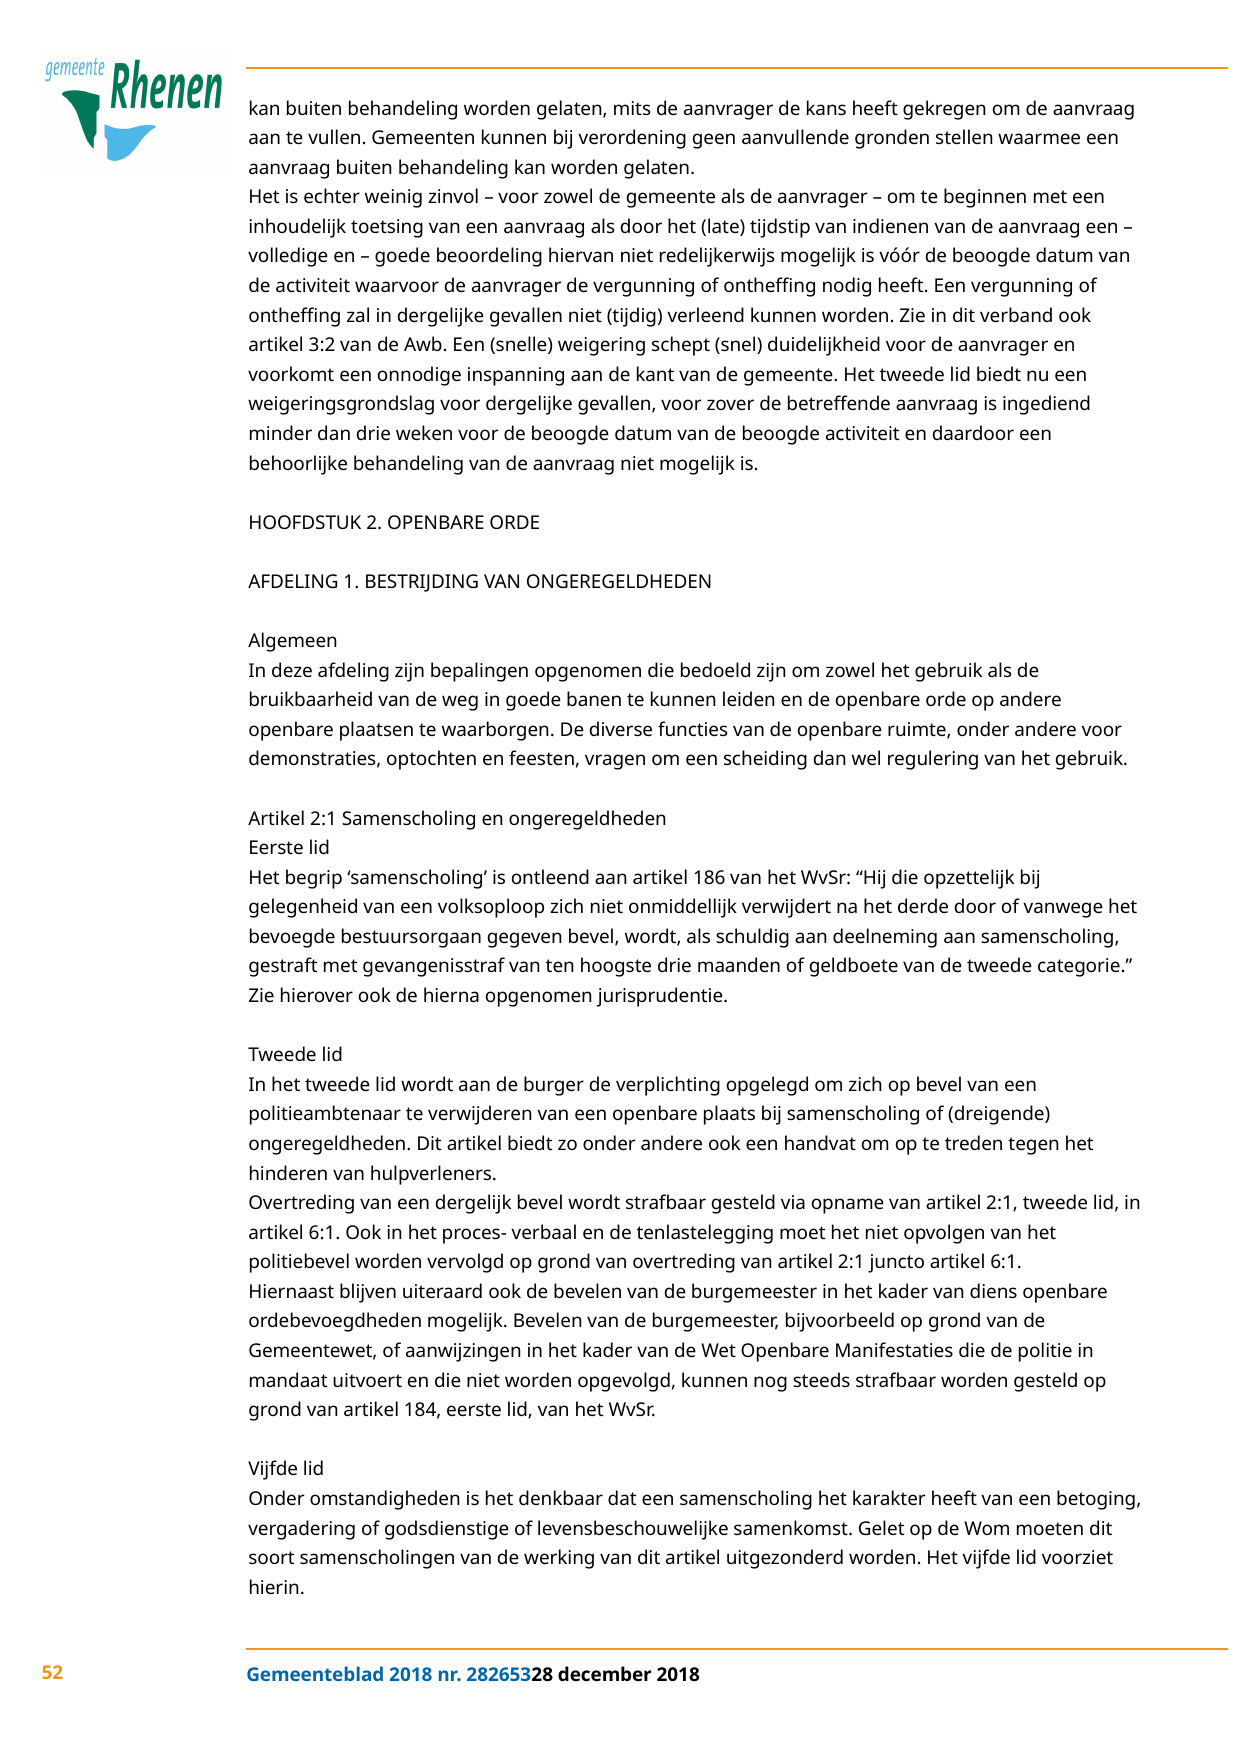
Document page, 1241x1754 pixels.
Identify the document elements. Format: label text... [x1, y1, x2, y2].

picture [41, 47, 231, 172]
text Artikel 2:1 Samenscholing en ongeregeldheden [248, 805, 1152, 831]
text Vijfde lid [248, 1456, 1152, 1481]
text Het is echter weinig zinvol – voor zowel de gemeente als de aanvrager – om te beginnen met een inhoudelijk toetsing van een aanvraag als door het (late) tijdstip van indienen van de aanvraag een –volledige en – goede beoordeling hiervan niet redelijkerwijs mogelijk is vóór de beoogde datum van de activiteit waarvoor de aanvrager de vergunning of ontheffing nodig heeft. Een vergunning of ontheffing zal in dergelijke gevallen niet (tijdig) verleend kunnen worden. Zie in dit verband ook artikel 3:2 van de Awb. Een (snelle) weigering schept (snel) duidelijkheid voor de aanvrager en voorkomt een onnodige inspanning aan de kant van de gemeente. Het tweede lid biedt nu een weigeringsgrondslag voor dergelijke gevallen, voor zover de betreffende aanvraag is ingediend minder dan drie weken voor de beoogde datum van de beoogde activiteit en daardoor een behoorlijke behandeling van de aanvraag niet mogelijk is. [248, 183, 1152, 476]
text In het tweede lid wordt aan de burger de verplichting opgelegd om zich op bevel van een politieambtenaar te verwijderen van een openbare plaats bij samenscholing of (dreigende) ongeregeldheden. Dit artikel biedt zo onder andere ook een handvat om op te treden tegen het hinderen van hulpverleners. [248, 1071, 1152, 1186]
text Algemeen [248, 627, 1152, 653]
text kan buiten behandeling worden gelaten, mits de aanvrager de kans heeft gekregen om de aanvraag aan te vullen. Gemeenten kunnen bij verordening geen aanvullende gronden stellen waarmee een aanvraag buiten behandeling kan worden gelaten. [248, 95, 1152, 180]
text HOOFDSTUK 2. OPENBARE ORDE [248, 509, 1152, 535]
text Het begrip ‘samenscholing’ is ontleend aan artikel 186 van het WvSr: “Hij die opzettelijk bij gelegenheid van een volksoploop zich niet onmiddellijk verwijdert na het derde door of vanwege het bevoegde bestuursorgaan gegeven bevel, wordt, als schuldig aan deelneming aan samenscholing, gestraft met gevangenisstraf van ten hoogste drie maanden of geldboete van de tweede categorie.” Zie hierover ook de hierna opgenomen jurisprudentie. [248, 864, 1152, 1008]
text Onder omstandigheden is het denkbaar dat een samenscholing het karakter heeft van een betoging, vergadering of godsdienstige of levensbeschouwelijke samenkomst. Gelet op de Wom moeten dit soort samenscholingen van de werking van dit artikel uitgezonderd worden. Het vijfde lid voorziet hierin. [248, 1485, 1152, 1600]
text AFDELING 1. BESTRIJDING VAN ONGEREGELDHEDEN [248, 568, 1152, 594]
text Hiernaast blijven uiteraard ook de bevelen van de burgemeester in het kader van diens openbare ordebevoegdheden mogelijk. Bevelen van de burgemeester, bijvoorbeeld op grond van de Gemeentewet, of aanwijzingen in het kader van de Wet Openbare Manifestaties die de politie in mandaat uitvoert en die niet worden opgevolgd, kunnen nog steeds strafbaar worden gesteld op grond van artikel 184, eerste lid, van het WvSr. [248, 1278, 1152, 1422]
text In deze afdeling zijn bepalingen opgenomen die bedoeld zijn om zowel het gebruik als de bruikbaarheid van de weg in goede banen te kunnen leiden en de openbare orde op andere openbare plaatsen te waarborgen. De diverse functies van de openbare ruimte, onder andere voor demonstraties, optochten en feesten, vragen om een scheiding dan wel regulering van het gebruik. [248, 657, 1152, 771]
text Overtreding van een dergelijk bevel wordt strafbaar gesteld via opname van artikel 2:1, tweede lid, in artikel 6:1. Ook in het proces- verbaal en de tenlastelegging moet het niet opvolgen van het politiebevel worden vervolgd op grond van overtreding van artikel 2:1 juncto artikel 6:1. [248, 1189, 1152, 1274]
text Tweede lid [248, 1041, 1152, 1067]
text Eerste lid [248, 834, 1152, 860]
